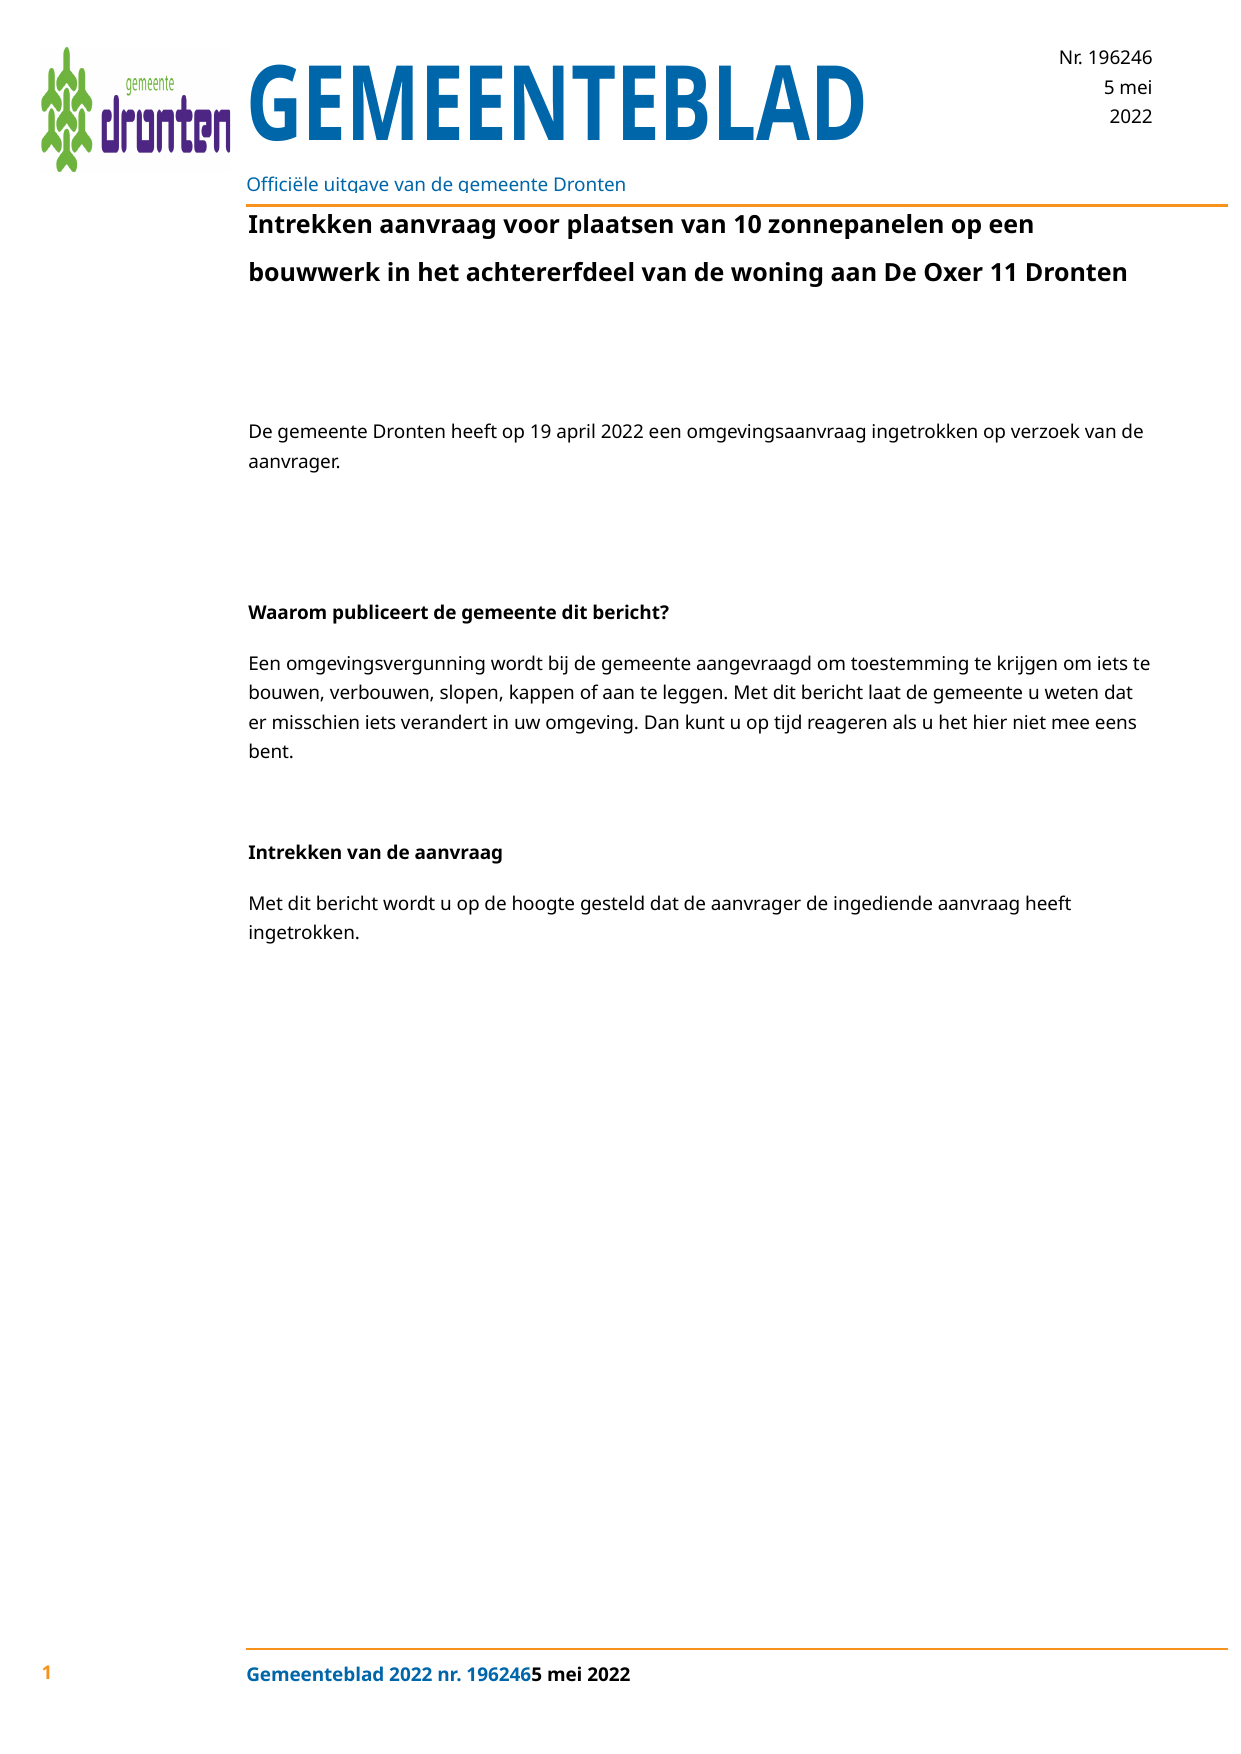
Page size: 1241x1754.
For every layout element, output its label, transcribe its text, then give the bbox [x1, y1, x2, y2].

text Met dit bericht wordt u op de hoogte gesteld dat de aanvrager de ingediende aanvraag heeft ingetrokken. [248, 890, 1152, 945]
text De gemeente Dronten heeft op 19 april 2022 een omgevingsaanvraag ingetrokken op verzoek van de aanvrager. [248, 419, 1152, 474]
text Waarom publiceert de gemeente dit bericht? [248, 599, 1152, 625]
text Intrekken aanvraag voor plaatsen van 10 zonnepanelen op een bouwwerk in het achtererfdeel van de woning aan De Oxer 11 Dronten [248, 207, 1152, 288]
text Een omgevingsvergunning wordt bij de gemeente aangevraagd om toestemming te krijgen om iets te bouwen, verbouwen, slopen, kappen of aan te leggen. Met dit bericht laat de gemeente u weten dat er misschien iets verandert in uw omgeving. Dan kunt u op tijd reageren als u het hier niet mee eens bent. [248, 650, 1152, 764]
picture [41, 47, 231, 172]
text Intrekken van de aanvraag [248, 839, 1152, 865]
